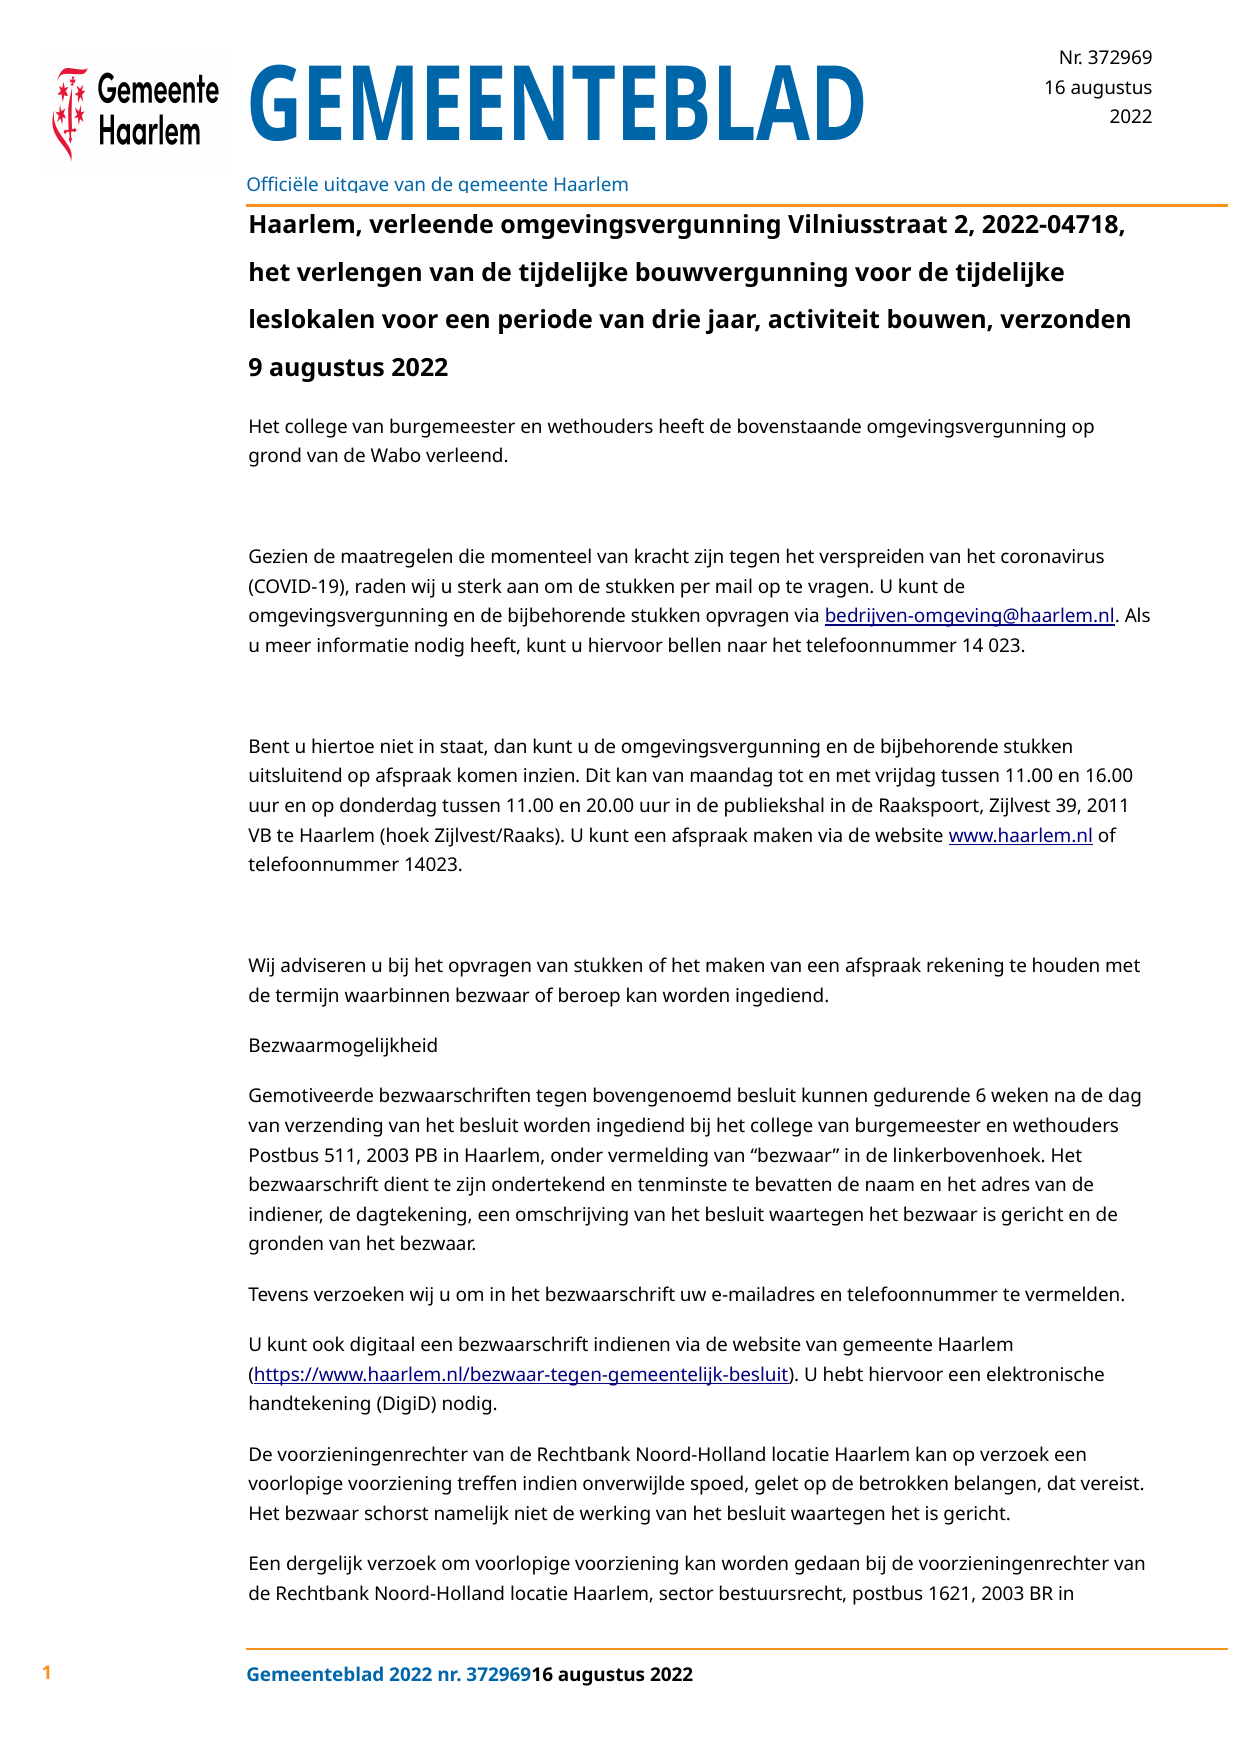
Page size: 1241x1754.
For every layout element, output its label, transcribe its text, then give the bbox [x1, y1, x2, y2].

text Wij adviseren u bij het opvragen van stukken of het maken van een afspraak rekening te houden met de termijn waarbinnen bezwaar of beroep kan worden ingediend. [248, 952, 1152, 1008]
text Een dergelijk verzoek om voorlopige voorziening kan worden gedaan bij de voorzieningenrechter van de Rechtbank Noord-Holland locatie Haarlem, sector bestuursrecht, postbus 1621, 2003 BR in [248, 1551, 1152, 1606]
text Haarlem, verleende omgevingsvergunning Vilniusstraat 2, 2022-04718, het verlengen van de tijdelijke bouwvergunning voor de tijdelijke leslokalen voor een periode van drie jaar, activiteit bouwen, verzonden 9 augustus 2022 [248, 207, 1152, 384]
text Het college van burgemeester en wethouders heeft de bovenstaande omgevingsvergunning op grond van de Wabo verleend. [248, 413, 1152, 468]
text Gezien de maatregelen die momenteel van kracht zijn tegen het verspreiden van het coronavirus (COVID-19), raden wij u sterk aan om de stukken per mail op te vragen. U kunt de omgevingsvergunning en de bijbehorende stukken opvragen via bedrijven-omgeving@haarlem.nl. Als u meer informatie nodig heeft, kunt u hiervoor bellen naar het telefoonnummer 14 023. [248, 543, 1152, 658]
text U kunt ook digitaal een bezwaarschrift indienen via de website van gemeente Haarlem (https://www.haarlem.nl/bezwaar-tegen-gemeentelijk-besluit). U hebt hiervoor een elektronische handtekening (DigiD) nodig. [248, 1331, 1152, 1416]
text Tevens verzoeken wij u om in het bezwaarschrift uw e-mailadres en telefoonnummer te vermelden. [248, 1281, 1152, 1307]
text Bezwaarmogelijkheid [248, 1032, 1152, 1058]
text Gemotiveerde bezwaarschriften tegen bovengenoemd besluit kunnen gedurende 6 weken na de dag van verzending van het besluit worden ingediend bij het college van burgemeester en wethouders Postbus 511, 2003 PB in Haarlem, onder vermelding van “bezwaar” in de linkerbovenhoek. Het bezwaarschrift dient te zijn ondertekend en tenminste te bevatten de naam en het adres van de indiener, de dagtekening, een omschrijving van het besluit waartegen het bezwaar is gericht en de gronden van het bezwaar. [248, 1083, 1152, 1256]
text De voorzieningenrechter van de Rechtbank Noord-Holland locatie Haarlem kan op verzoek een voorlopige voorziening treffen indien onverwijlde spoed, gelet op de betrokken belangen, dat vereist. Het bezwaar schorst namelijk niet de werking van het besluit waartegen het is gericht. [248, 1441, 1152, 1526]
text Bent u hiertoe niet in staat, dan kunt u de omgevingsvergunning en de bijbehorende stukken uitsluitend op afspraak komen inzien. Dit kan van maandag tot en met vrijdag tussen 11.00 en 16.00 uur en op donderdag tussen 11.00 en 20.00 uur in de publiekshal in de Raakspoort, Zijlvest 39, 2011 VB te Haarlem (hoek Zijlvest/Raaks). U kunt een afspraak maken via de website www.haarlem.nl of telefoonnummer 14023. [248, 733, 1152, 877]
picture [41, 47, 231, 172]
